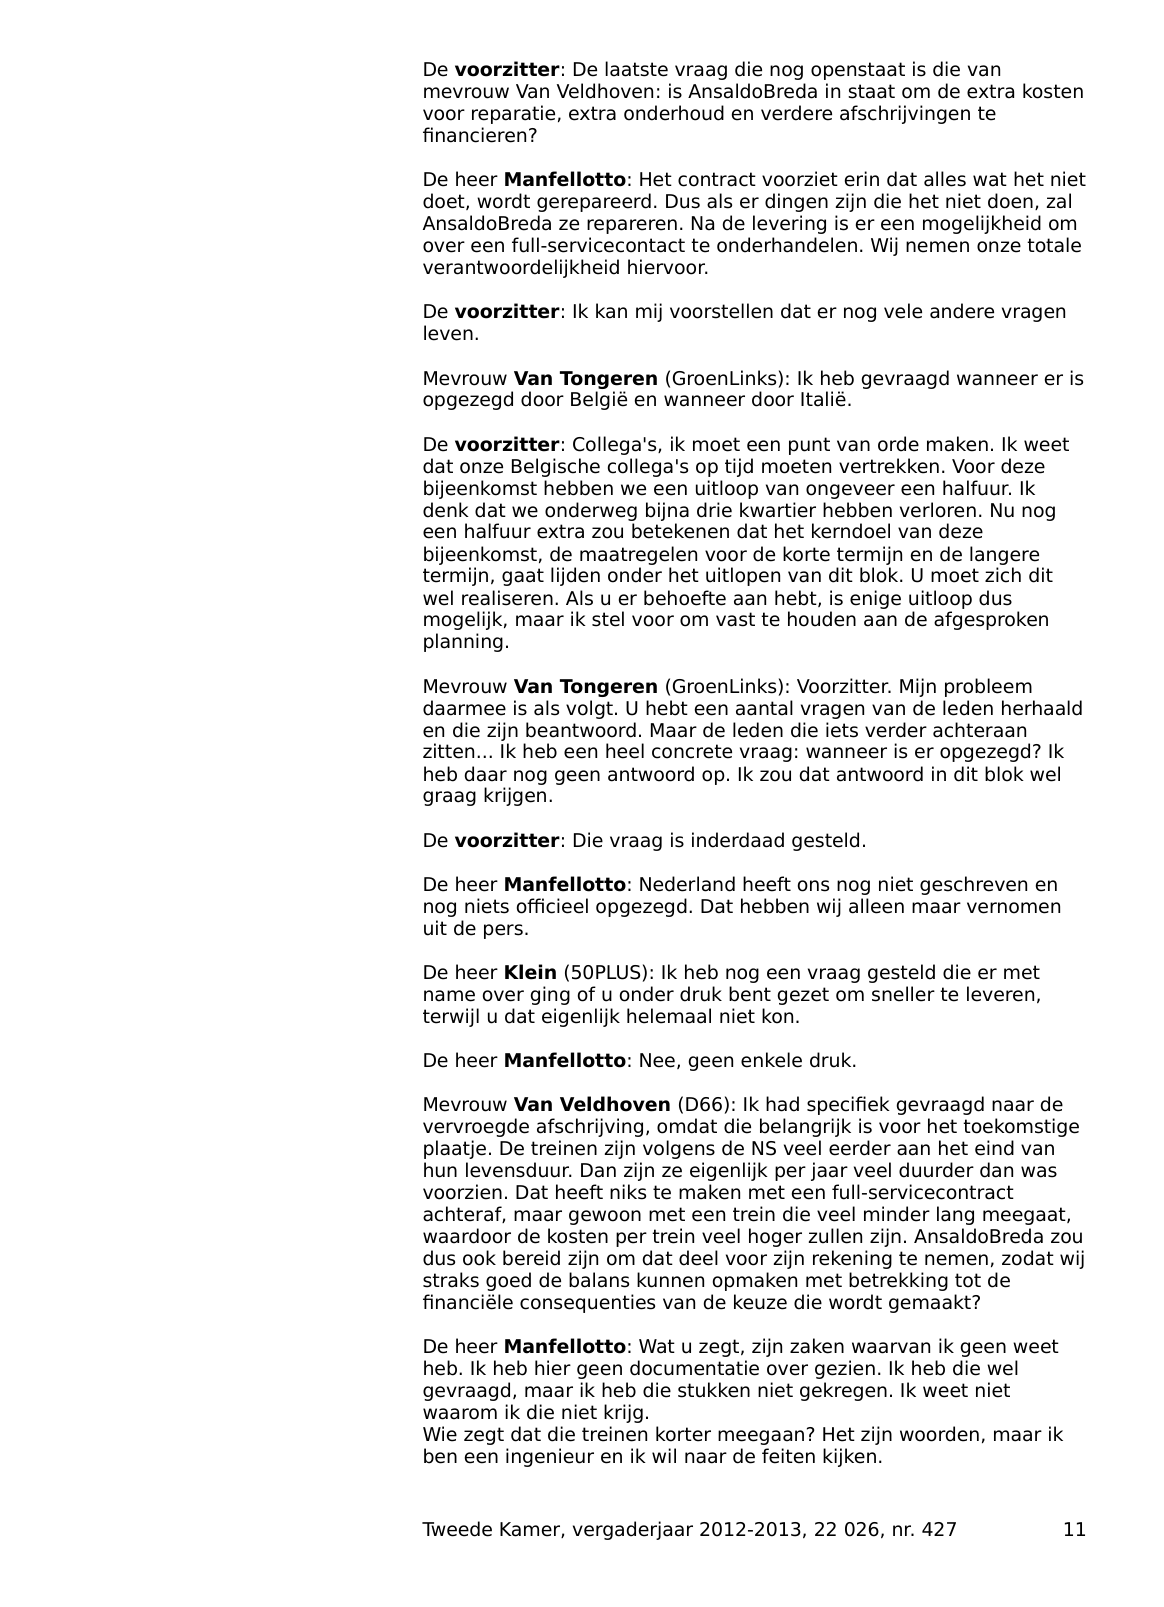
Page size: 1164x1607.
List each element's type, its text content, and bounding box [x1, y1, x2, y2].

text De voorzitter: De laatste vraag die nog openstaat is die van mevrouw Van Veldhoven: is AnsaldoBreda in staat om de extra kosten voor reparatie, extra onderhoud en verdere afschrijvingen te financieren? [422, 59, 1087, 147]
text De voorzitter: Die vraag is inderdaad gesteld. [422, 829, 1087, 852]
text De heer Manfellotto: Wat u zegt, zijn zaken waarvan ik geen weet heb. Ik heb hier geen documentatie over gezien. Ik heb die wel gevraagd, maar ik heb die stukken niet gekregen. Ik weet niet waarom ik die niet krijg. [422, 1336, 1087, 1424]
text Mevrouw Van Tongeren (GroenLinks): Voorzitter. Mijn probleem daarmee is als volgt. U hebt een aantal vragen van de leden herhaald en die zijn beantwoord. Maar de leden die iets verder achteraan zitten... Ik heb een heel concrete vraag: wanneer is er opgezegd? Ik heb daar nog geen antwoord op. Ik zou dat antwoord in dit blok wel graag krijgen. [422, 676, 1087, 807]
text De voorzitter: Collega's, ik moet een punt van orde maken. Ik weet dat onze Belgische collega's op tijd moeten vertrekken. Voor deze bijeenkomst hebben we een uitloop van ongeveer een halfuur. Ik denk dat we onderweg bijna drie kwartier hebben verloren. Nu nog een halfuur extra zou betekenen dat het kerndoel van deze bijeenkomst, de maatregelen voor de korte termijn en de langere termijn, gaat lijden onder het uitlopen van dit blok. U moet zich dit wel realiseren. Als u er behoefte aan hebt, is enige uitloop dus mogelijk, maar ik stel voor om vast te houden aan de afgesproken planning. [422, 433, 1087, 653]
text De heer Klein (50PLUS): Ik heb nog een vraag gesteld die er met name over ging of u onder druk bent gezet om sneller te leveren, terwijl u dat eigenlijk helemaal niet kon. [422, 962, 1087, 1028]
text Wie zegt dat die treinen korter meegaan? Het zijn woorden, maar ik ben een ingenieur en ik wil naar de feiten kijken. [422, 1424, 1087, 1468]
text Mevrouw Van Veldhoven (D66): Ik had specifiek gevraagd naar de vervroegde afschrijving, omdat die belangrijk is voor het toekomstige plaatje. De treinen zijn volgens de NS veel eerder aan het eind van hun levensduur. Dan zijn ze eigenlijk per jaar veel duurder dan was voorzien. Dat heeft niks te maken met een full-servicecontract achteraf, maar gewoon met een trein die veel minder lang meegaat, waardoor de kosten per trein veel hoger zullen zijn. AnsaldoBreda zou dus ook bereid zijn om dat deel voor zijn rekening te nemen, zodat wij straks goed de balans kunnen opmaken met betrekking tot de financiële consequenties van de keuze die wordt gemaakt? [422, 1094, 1087, 1314]
text Mevrouw Van Tongeren (GroenLinks): Ik heb gevraagd wanneer er is opgezegd door België en wanneer door Italië. [422, 367, 1087, 411]
text De heer Manfellotto: Nee, geen enkele druk. [422, 1050, 1087, 1072]
text De heer Manfellotto: Het contract voorziet erin dat alles wat het niet doet, wordt gerepareerd. Dus als er dingen zijn die het niet doen, zal AnsaldoBreda ze repareren. Na de levering is er een mogelijkheid om over een full-servicecontact te onderhandelen. Wij nemen onze totale verantwoordelijkheid hiervoor. [422, 169, 1087, 279]
text De heer Manfellotto: Nederland heeft ons nog niet geschreven en nog niets officieel opgezegd. Dat hebben wij alleen maar vernomen uit de pers. [422, 874, 1087, 940]
text De voorzitter: Ik kan mij voorstellen dat er nog vele andere vragen leven. [422, 301, 1087, 345]
